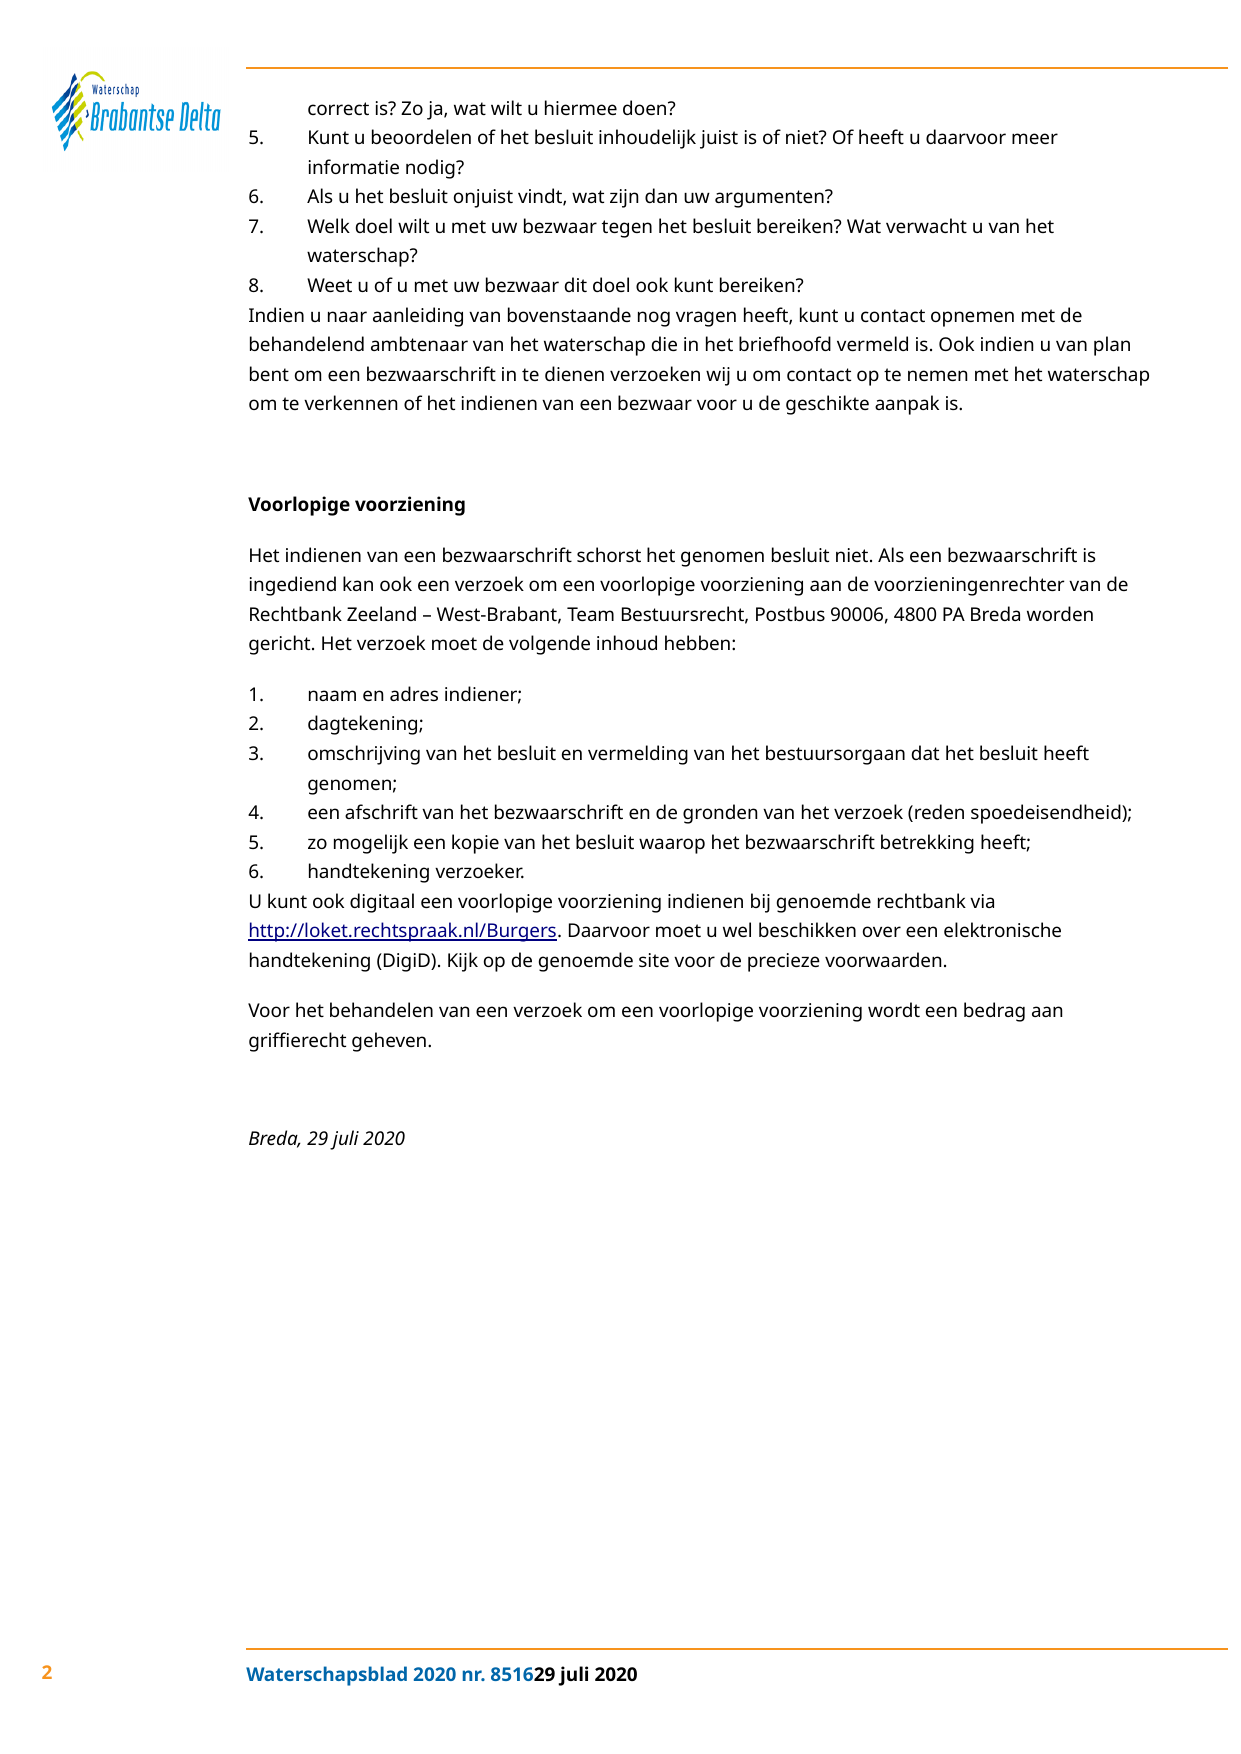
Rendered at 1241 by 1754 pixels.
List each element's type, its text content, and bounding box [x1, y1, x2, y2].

list Welk doel wilt u met uw bezwaar tegen het besluit bereiken? Wat verwacht u van het waterschap? [248, 213, 1152, 268]
list correct is? Zo ja, wat wilt u hiermee doen? [248, 95, 1152, 121]
text Indien u naar aanleiding van bovenstaande nog vragen heeft, kunt u contact opnemen met de behandelend ambtenaar van het waterschap die in het briefhoofd vermeld is. Ook indien u van plan bent om een bezwaarschrift in te dienen verzoeken wij u om contact op te nemen met het waterschap om te verkennen of het indienen van een bezwaar voor u de geschikte aanpak is. [248, 302, 1152, 416]
list naam en adres indiener; [248, 681, 1152, 707]
list Weet u of u met uw bezwaar dit doel ook kunt bereiken? [248, 272, 1152, 298]
list een afschrift van het bezwaarschrift en de gronden van het verzoek (reden spoedeisendheid); [248, 799, 1152, 825]
text Voorlopige voorziening [248, 491, 1152, 517]
list zo mogelijk een kopie van het besluit waarop het bezwaarschrift betrekking heeft; [248, 829, 1152, 855]
text U kunt ook digitaal een voorlopige voorziening indienen bij genoemde rechtbank via http://loket.rechtspraak.nl/Burgers. Daarvoor moet u wel beschikken over een elektronische handtekening (DigiD). Kijk op de genoemde site voor de precieze voorwaarden. [248, 888, 1152, 973]
list omschrijving van het besluit en vermelding van het bestuursorgaan dat het besluit heeft genomen; [248, 740, 1152, 796]
text Voor het behandelen van een verzoek om een voorlopige voorziening wordt een bedrag aan griffierecht geheven. [248, 998, 1152, 1053]
picture [41, 47, 231, 172]
text Het indienen van een bezwaarschrift schorst het genomen besluit niet. Als een bezwaarschrift is ingediend kan ook een verzoek om een voorlopige voorziening aan de voorzieningenrechter van de Rechtbank Zeeland – West-Brabant, Team Bestuursrecht, Postbus 90006, 4800 PA Breda worden gericht. Het verzoek moet de volgende inhoud hebben: [248, 542, 1152, 656]
list Als u het besluit onjuist vindt, wat zijn dan uw argumenten? [248, 183, 1152, 209]
text Breda, 29 juli 2020 [248, 1126, 1152, 1151]
list Kunt u beoordelen of het besluit inhoudelijk juist is of niet? Of heeft u daarvoor meer informatie nodig? [248, 124, 1152, 180]
list dagtekening; [248, 711, 1152, 736]
list handtekening verzoeker. [248, 858, 1152, 884]
